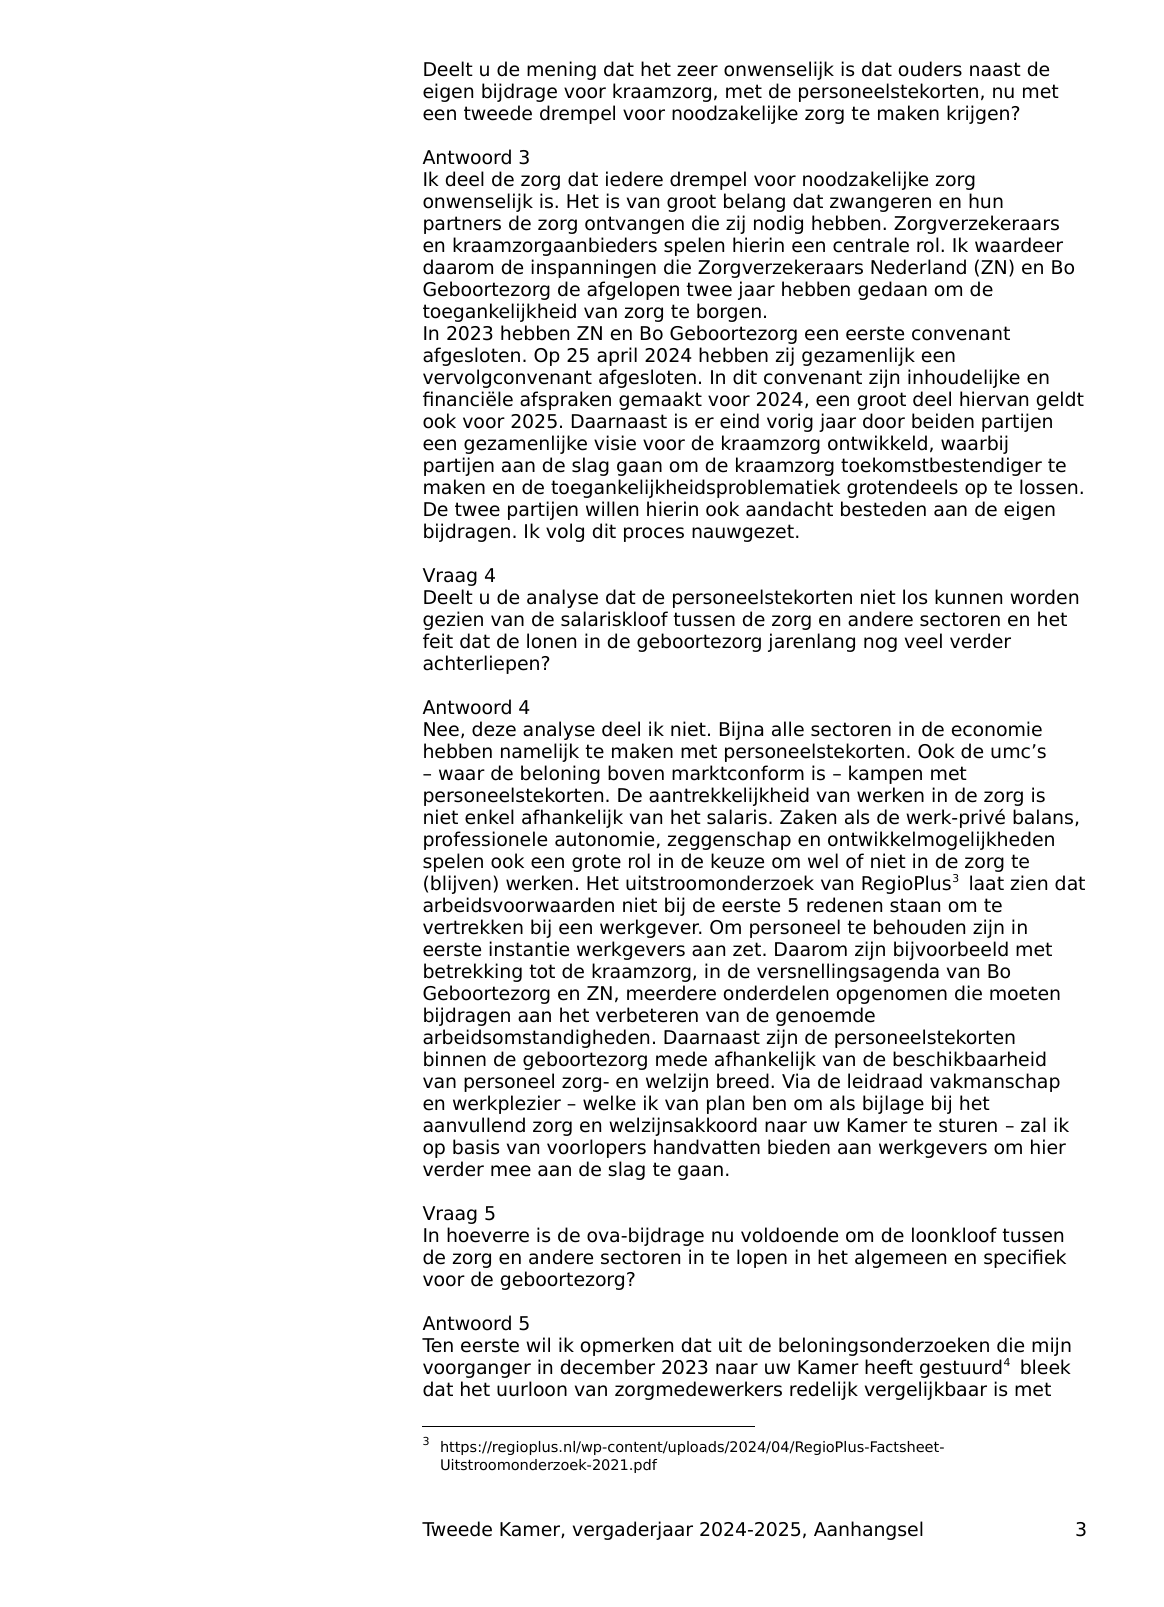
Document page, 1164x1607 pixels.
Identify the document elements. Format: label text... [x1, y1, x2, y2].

text In 2023 hebben ZN en Bo Geboortezorg een eerste convenant afgesloten. Op 25 april 2024 hebben zij gezamenlijk een vervolgconvenant afgesloten. In dit convenant zijn inhoudelijke en financiële afspraken gemaakt voor 2024, een groot deel hiervan geldt ook voor 2025. Daarnaast is er eind vorig jaar door beiden partijen een gezamenlijke visie voor de kraamzorg ontwikkeld, waarbij partijen aan de slag gaan om de kraamzorg toekomstbestendiger te maken en de toegankelijkheidsproblematiek grotendeels op te lossen. De twee partijen willen hierin ook aandacht besteden aan de eigen bijdragen. Ik volg dit proces nauwgezet. [422, 323, 1087, 543]
text Ten eerste wil ik opmerken dat uit de beloningsonderzoeken die mijn voorganger in december 2023 naar uw Kamer heeft gestuurd bleek dat het uurloon van zorgmedewerkers redelijk vergelijkbaar is met [422, 1335, 1087, 1401]
text Nee, deze analyse deel ik niet. Bijna alle sectoren in de economie hebben namelijk te maken met personeelstekorten. Ook de umc’s – waar de beloning boven marktconform is – kampen met personeelstekorten. De aantrekkelijkheid van werken in de zorg is niet enkel afhankelijk van het salaris. Zaken als de werk-privé balans, professionele autonomie, zeggenschap en ontwikkelmogelijkheden spelen ook een grote rol in de keuze om wel of niet in de zorg te (blijven) werken. Het uitstroomonderzoek van RegioPlus laat zien dat arbeidsvoorwaarden niet bij de eerste 5 redenen staan om te vertrekken bij een werkgever. Om personeel te behouden zijn in eerste instantie werkgevers aan zet. Daarom zijn bijvoorbeeld met betrekking tot de kraamzorg, in de versnellingsagenda van Bo Geboortezorg en ZN, meerdere onderdelen opgenomen die moeten bijdragen aan het verbeteren van de genoemde arbeidsomstandigheden. Daarnaast zijn de personeelstekorten binnen de geboortezorg mede afhankelijk van de beschikbaarheid van personeel zorg- en welzijn breed. Via de leidraad vakmanschap en werkplezier – welke ik van plan ben om als bijlage bij het aanvullend zorg en welzijnsakkoord naar uw Kamer te sturen – zal ik op basis van voorlopers handvatten bieden aan werkgevers om hier verder mee aan de slag te gaan. [422, 719, 1087, 1181]
text Antwoord 4 [422, 697, 1087, 719]
text Deelt u de mening dat het zeer onwenselijk is dat ouders naast de eigen bijdrage voor kraamzorg, met de personeelstekorten, nu met een tweede drempel voor noodzakelijke zorg te maken krijgen? [422, 59, 1087, 125]
text In hoeverre is de ova-bijdrage nu voldoende om de loonkloof tussen de zorg en andere sectoren in te lopen in het algemeen en specifiek voor de geboortezorg? [422, 1225, 1087, 1291]
text Vraag 5 [422, 1203, 1087, 1225]
text Vraag 4 [422, 565, 1087, 587]
text Antwoord 5 [422, 1313, 1087, 1335]
text Ik deel de zorg dat iedere drempel voor noodzakelijke zorg onwenselijk is. Het is van groot belang dat zwangeren en hun partners de zorg ontvangen die zij nodig hebben. Zorgverzekeraars en kraamzorgaanbieders spelen hierin een centrale rol. Ik waardeer daarom de inspanningen die Zorgverzekeraars Nederland (ZN) en Bo Geboortezorg de afgelopen twee jaar hebben gedaan om de toegankelijkheid van zorg te borgen. [422, 169, 1087, 323]
text Deelt u de analyse dat de personeelstekorten niet los kunnen worden gezien van de salariskloof tussen de zorg en andere sectoren en het feit dat de lonen in de geboortezorg jarenlang nog veel verder achterliepen? [422, 587, 1087, 675]
text Antwoord 3 [422, 147, 1087, 169]
text https://regioplus.nl/wp-content/uploads/2024/04/RegioPlus-Factsheet-Uitstroomonderzoek-2021.pdf [422, 1435, 1087, 1474]
